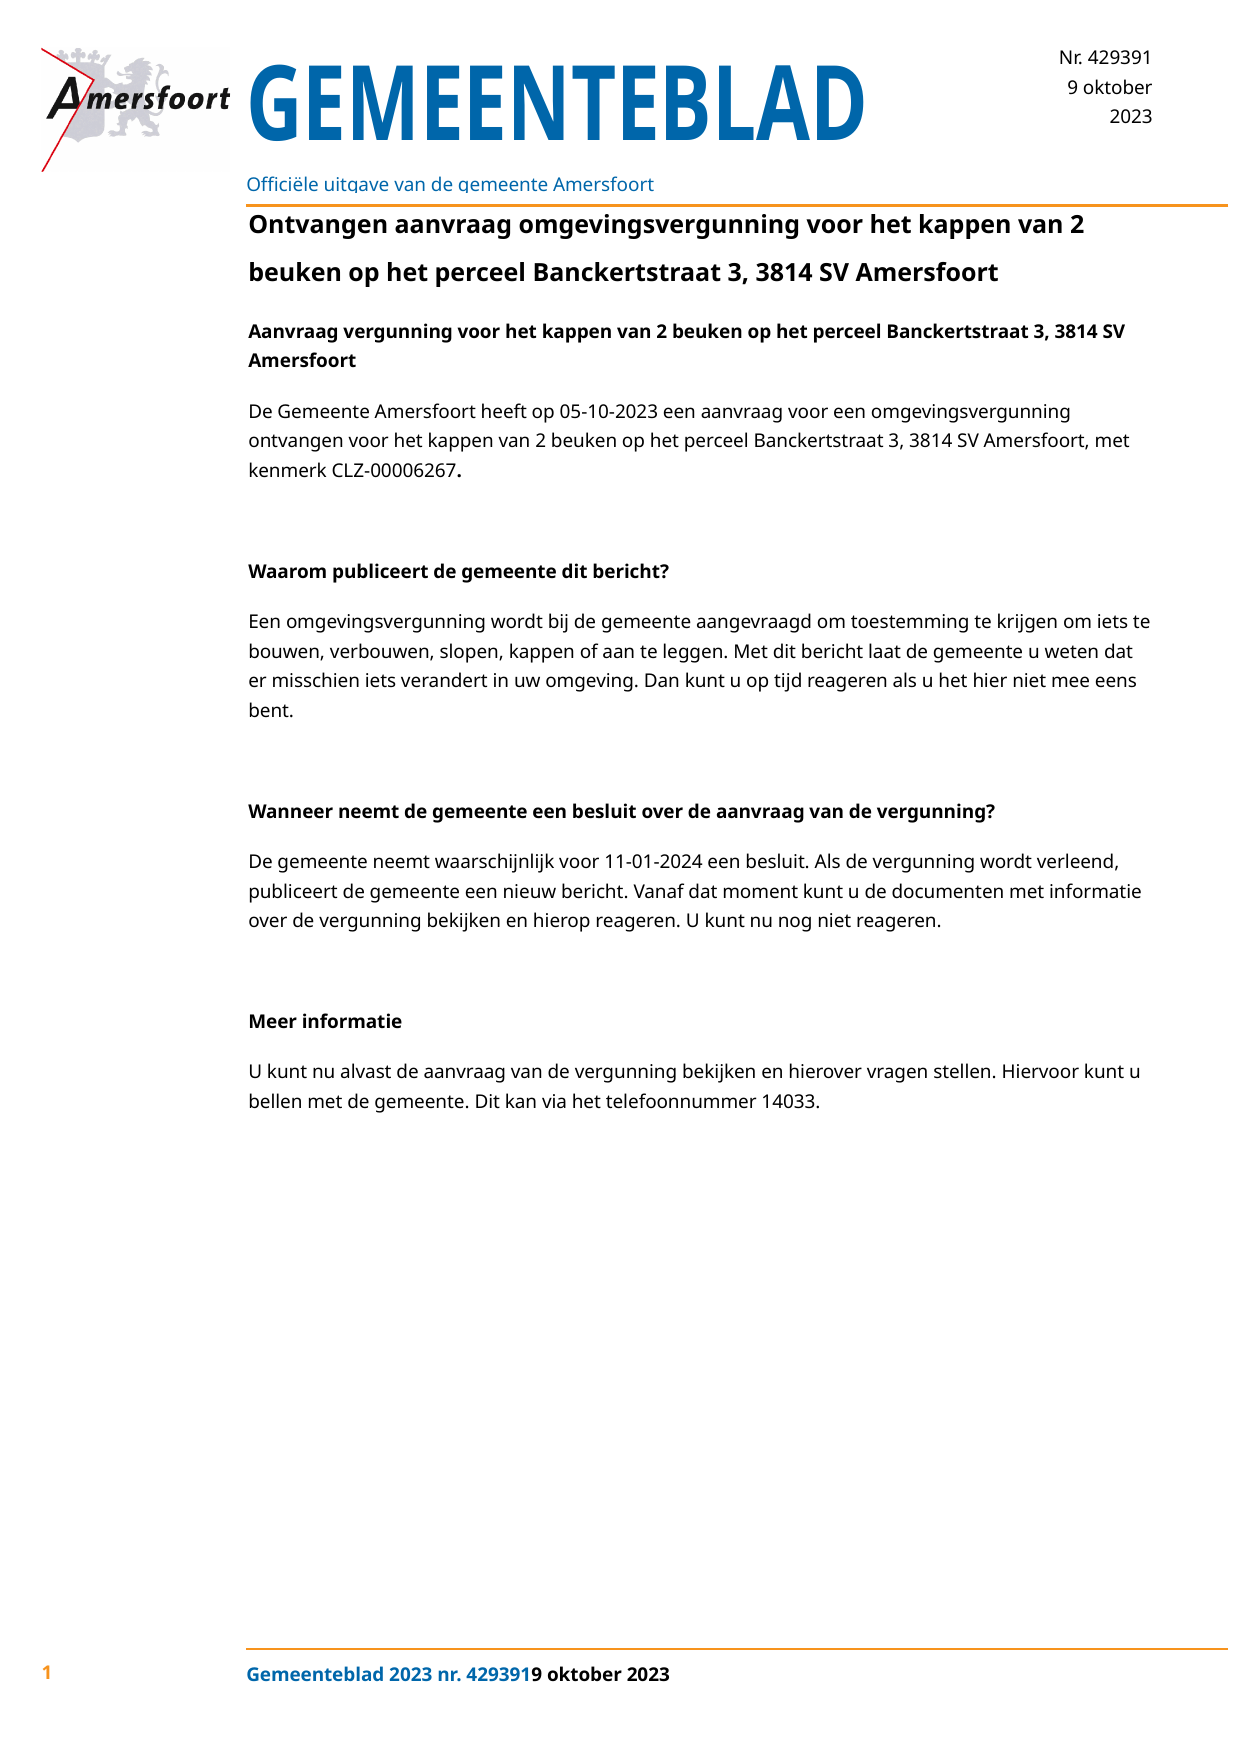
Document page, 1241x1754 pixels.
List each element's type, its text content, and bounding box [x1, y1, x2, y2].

text De gemeente neemt waarschijnlijk voor 11-01-2024 een besluit. Als de vergunning wordt verleend, publiceert de gemeente een nieuw bericht. Vanaf dat moment kunt u de documenten met informatie over de vergunning bekijken en hierop reageren. U kunt nu nog niet reageren. [248, 848, 1152, 933]
text De Gemeente Amersfoort heeft op 05-10-2023 een aanvraag voor een omgevingsvergunning ontvangen voor het kappen van 2 beuken op het perceel Banckertstraat 3, 3814 SV Amersfoort, met kenmerk CLZ-00006267. [248, 398, 1152, 483]
text U kunt nu alvast de aanvraag van de vergunning bekijken en hierover vragen stellen. Hiervoor kunt u bellen met de gemeente. Dit kan via het telefoonnummer 14033. [248, 1059, 1152, 1114]
text Meer informatie [248, 1008, 1152, 1034]
text Ontvangen aanvraag omgevingsvergunning voor het kappen van 2 beuken op het perceel Banckertstraat 3, 3814 SV Amersfoort [248, 207, 1152, 288]
text Waarom publiceert de gemeente dit bericht? [248, 558, 1152, 584]
text Aanvraag vergunning voor het kappen van 2 beuken op het perceel Banckertstraat 3, 3814 SV Amersfoort [248, 318, 1152, 373]
picture [41, 47, 231, 172]
text Wanneer neemt de gemeente een besluit over de aanvraag van de vergunning? [248, 798, 1152, 824]
text Een omgevingsvergunning wordt bij de gemeente aangevraagd om toestemming te krijgen om iets te bouwen, verbouwen, slopen, kappen of aan te leggen. Met dit bericht laat de gemeente u weten dat er misschien iets verandert in uw omgeving. Dan kunt u op tijd reageren als u het hier niet mee eens bent. [248, 608, 1152, 723]
